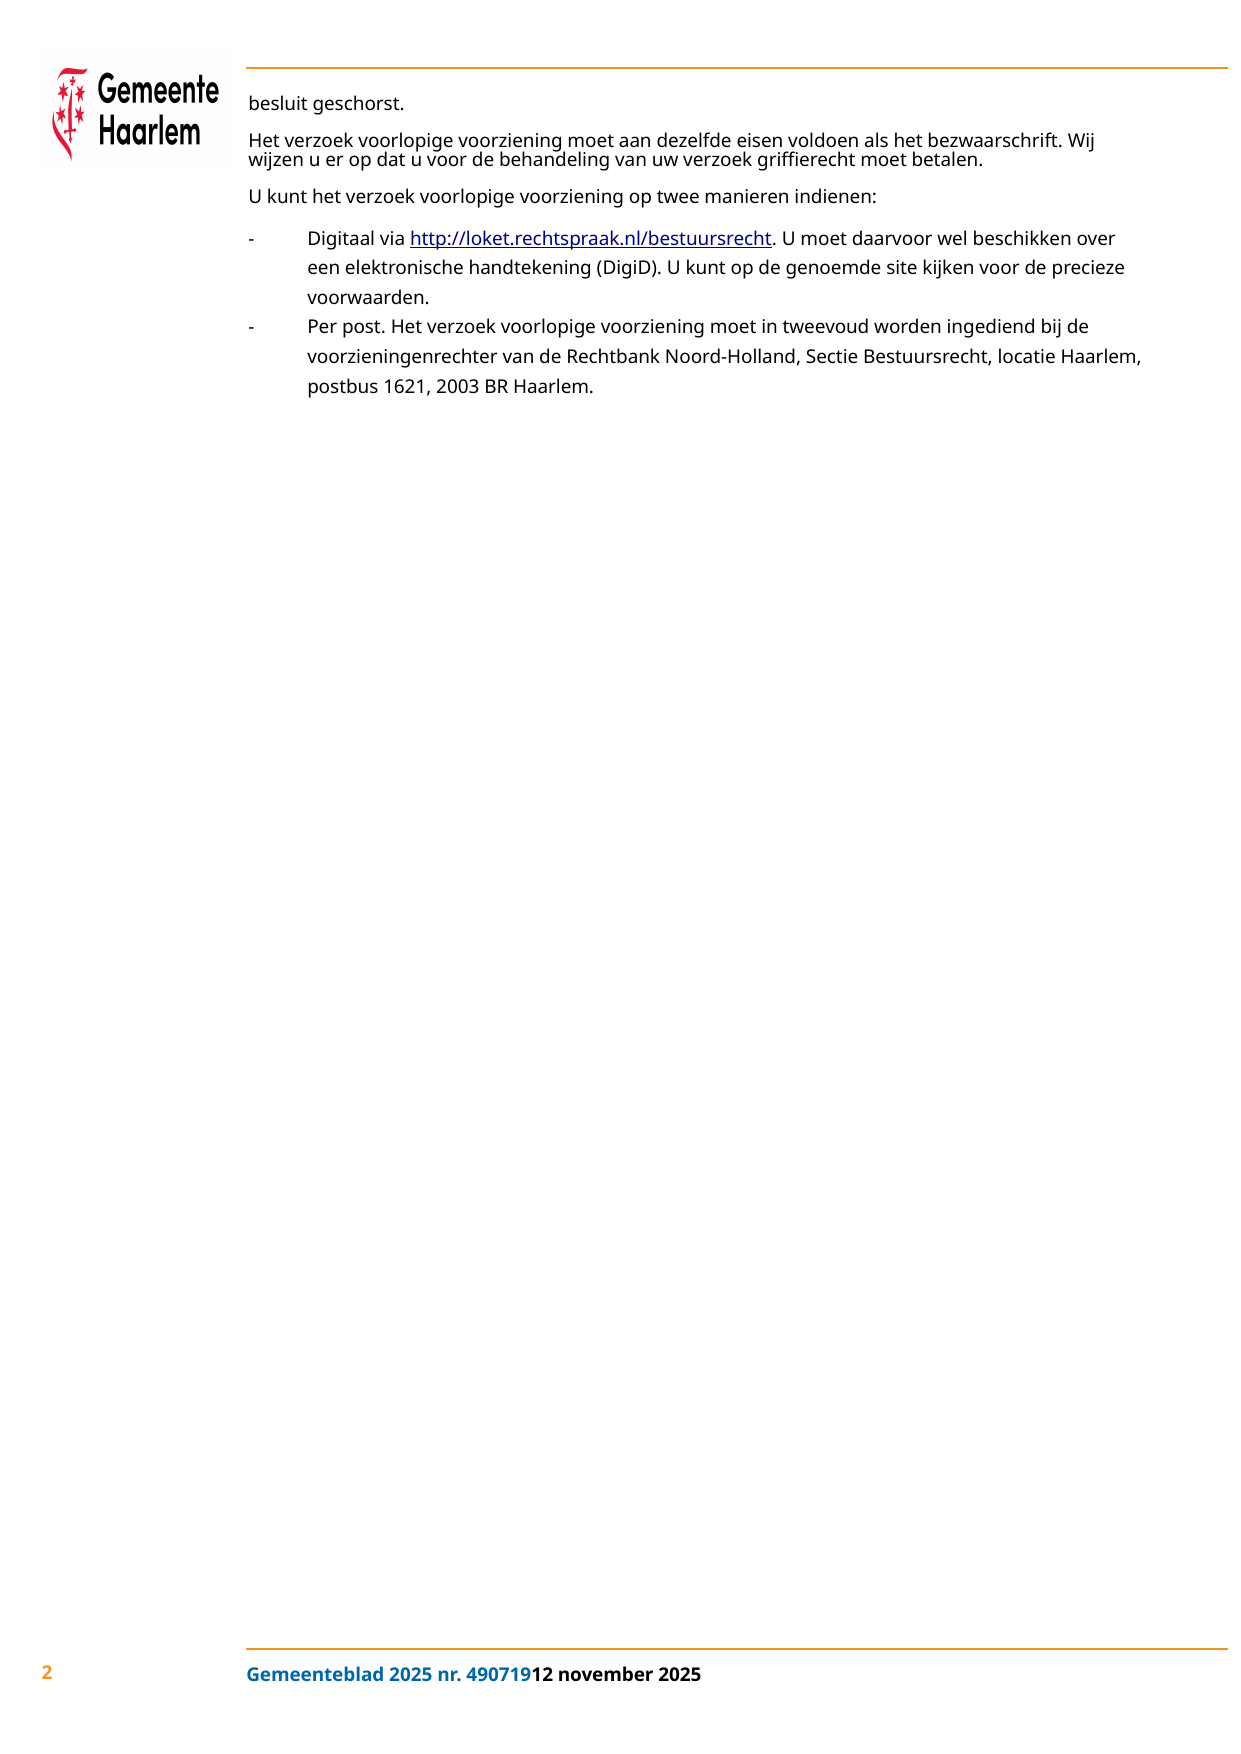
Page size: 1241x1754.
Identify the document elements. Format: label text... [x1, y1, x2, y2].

picture [41, 47, 231, 172]
list Digitaal via http://loket.rechtspraak.nl/bestuursrecht. U moet daarvoor wel beschikken over een elektronische handtekening (DigiD). U kunt op de genoemde site kijken voor de precieze voorwaarden. [248, 225, 1152, 310]
list Per post. Het verzoek voorlopige voorziening moet in tweevoud worden ingediend bij de voorzieningenrechter van de Rechtbank Noord-Holland, Sectie Bestuursrecht, locatie Haarlem, postbus 1621, 2003 BR Haarlem. [248, 314, 1152, 399]
text besluit geschorst. [248, 95, 1152, 114]
text U kunt het verzoek voorlopige voorziening op twee manieren indienen: [248, 188, 1152, 207]
text Het verzoek voorlopige voorziening moet aan dezelfde eisen voldoen als het bezwaarschrift. Wij wijzen u er op dat u voor de behandeling van uw verzoek griffierecht moet betalen. [248, 132, 1152, 170]
